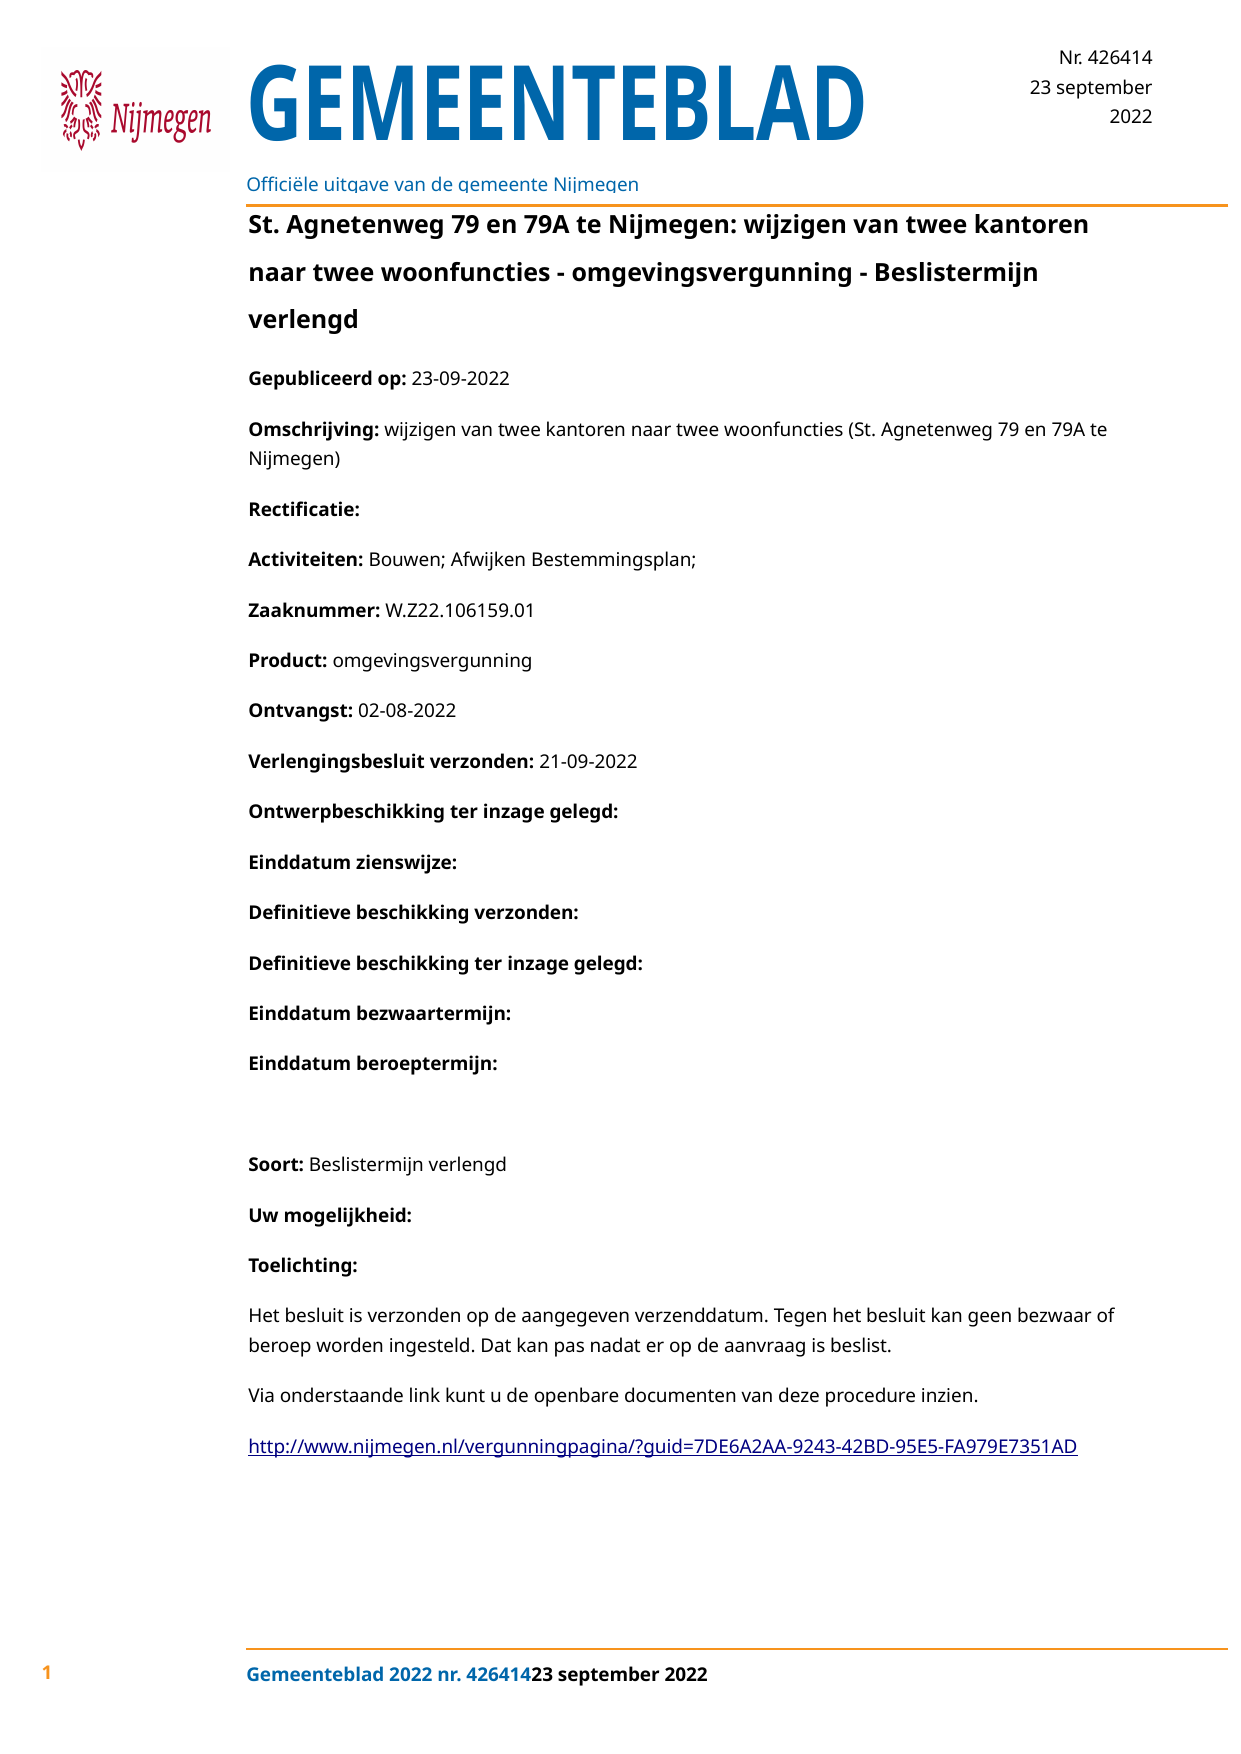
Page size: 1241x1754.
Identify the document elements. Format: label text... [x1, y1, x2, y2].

text Einddatum zienswijze: [248, 849, 1152, 874]
text Product: omgevingsvergunning [248, 647, 1152, 673]
text Uw mogelijkheid: [248, 1202, 1152, 1227]
text Omschrijving: wijzigen van twee kantoren naar twee woonfuncties (St. Agnetenweg 79 en 79A te Nijmegen) [248, 416, 1152, 471]
text Soort: Beslistermijn verlengd [248, 1151, 1152, 1177]
text Zaaknummer: W.Z22.106159.01 [248, 597, 1152, 622]
text Einddatum bezwaartermijn: [248, 1000, 1152, 1026]
text Verlengingsbesluit verzonden: 21-09-2022 [248, 748, 1152, 774]
text http://www.nijmegen.nl/vergunningpagina/?guid=7DE6A2AA-9243-42BD-95E5-FA979E7351AD [248, 1433, 1152, 1459]
text Ontvangst: 02-08-2022 [248, 698, 1152, 723]
text Activiteiten: Bouwen; Afwijken Bestemmingsplan; [248, 546, 1152, 572]
picture [41, 47, 231, 172]
text Definitieve beschikking ter inzage gelegd: [248, 950, 1152, 975]
text Via onderstaande link kunt u de openbare documenten van deze procedure inzien. [248, 1383, 1152, 1408]
text Einddatum beroeptermijn: [248, 1051, 1152, 1076]
text Ontwerpbeschikking ter inzage gelegd: [248, 798, 1152, 824]
text Rectificatie: [248, 496, 1152, 522]
text Het besluit is verzonden op de aangegeven verzenddatum. Tegen het besluit kan geen bezwaar of beroep worden ingesteld. Dat kan pas nadat er op de aanvraag is beslist. [248, 1303, 1152, 1358]
text Definitieve beschikking verzonden: [248, 899, 1152, 925]
text St. Agnetenweg 79 en 79A te Nijmegen: wijzigen van twee kantoren naar twee woonfuncties - omgevingsvergunning - Beslistermijn verlengd [248, 207, 1152, 336]
text Toelichting: [248, 1252, 1152, 1278]
text Gepubliceerd op: 23-09-2022 [248, 366, 1152, 391]
